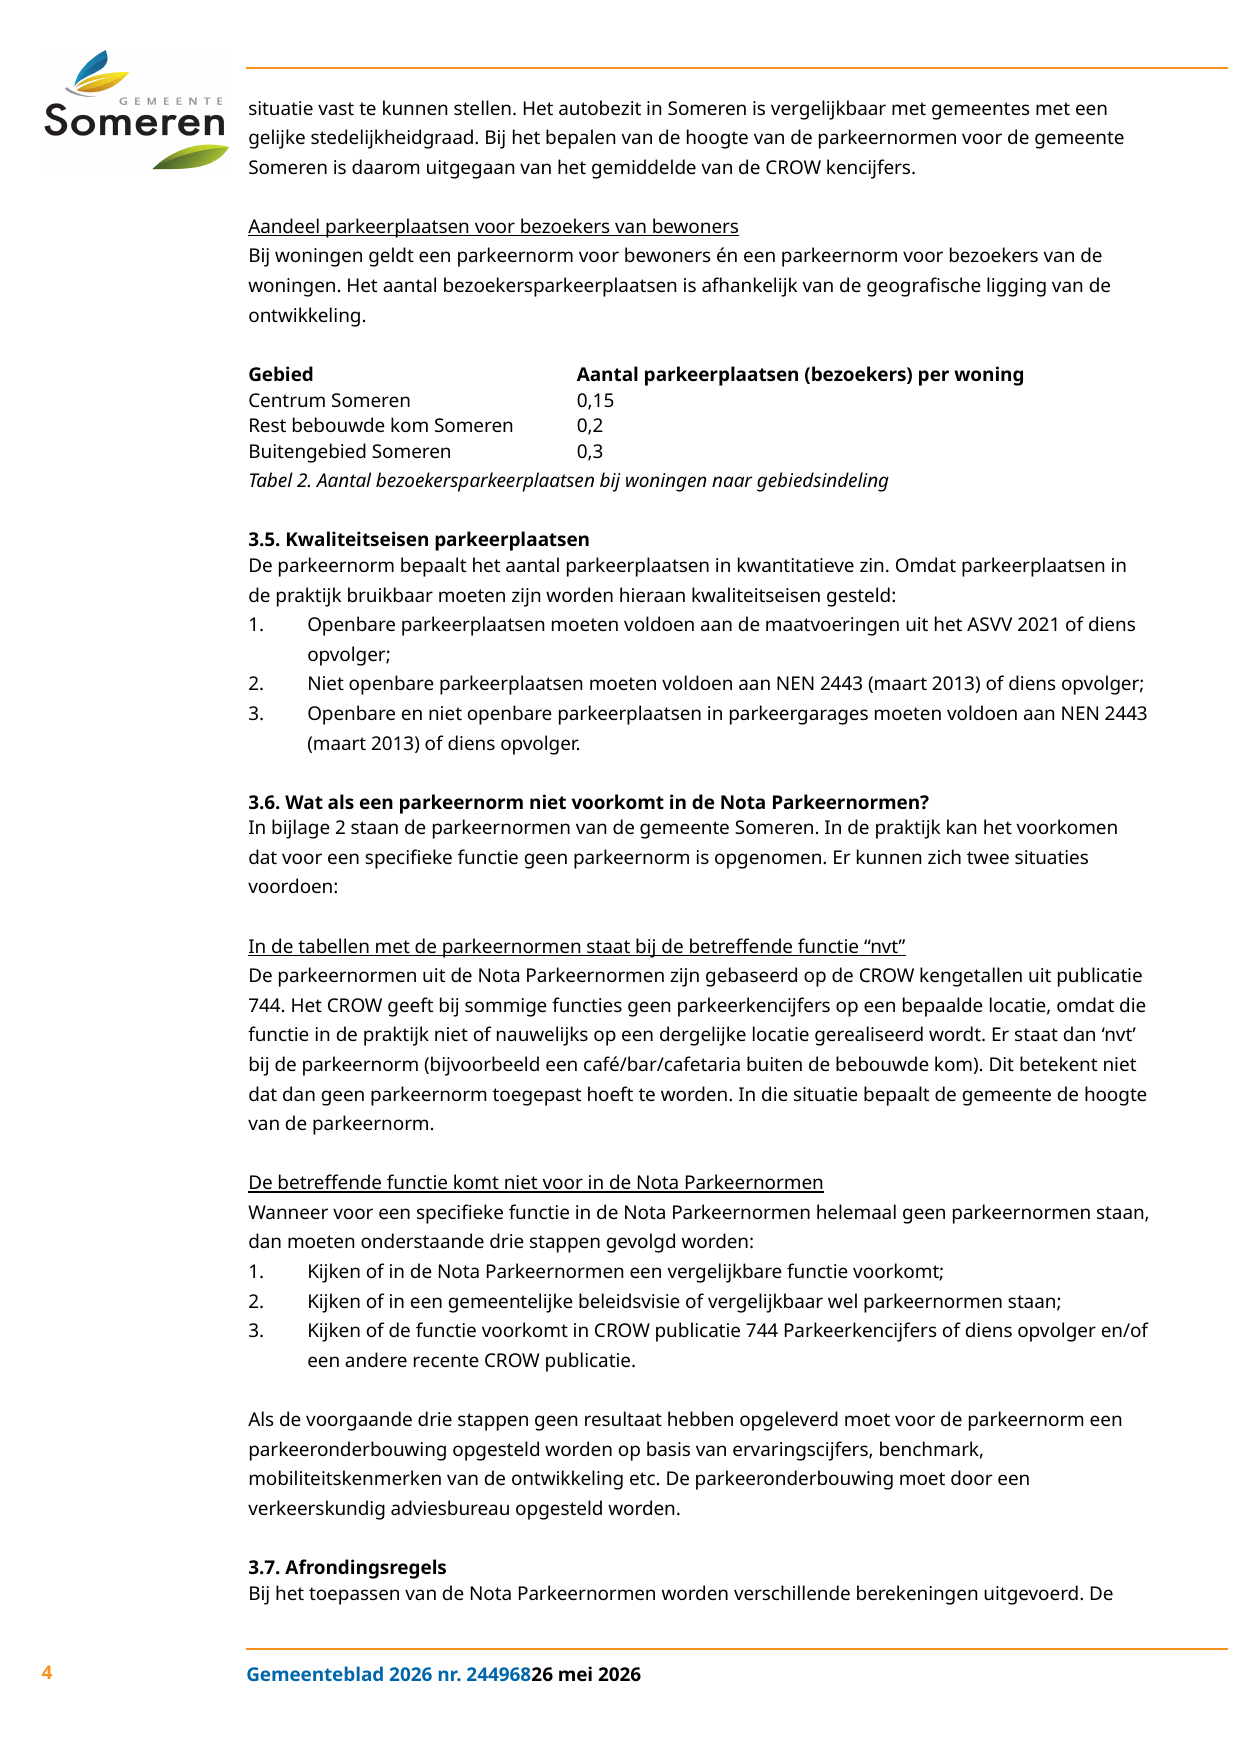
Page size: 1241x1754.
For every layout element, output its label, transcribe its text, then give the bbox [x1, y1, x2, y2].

text Bij het toepassen van de Nota Parkeernormen worden verschillende berekeningen uitgevoerd. De [248, 1580, 1152, 1606]
table_cell 0,3 [577, 438, 1152, 464]
table_header Aantal parkeerplaatsen (bezoekers) per woning [577, 361, 1152, 387]
list Kijken of in een gemeentelijke beleidsvisie of vergelijkbaar wel parkeernormen staan; [248, 1288, 1152, 1314]
text De betreffende functie komt niet voor in de Nota Parkeernormen [248, 1169, 1152, 1195]
list Niet openbare parkeerplaatsen moeten voldoen aan NEN 2443 (maart 2013) of diens opvolger; [248, 671, 1152, 696]
table_cell 0,2 [577, 413, 1152, 438]
text 3.5. Kwaliteitseisen parkeerplaatsen [248, 526, 1152, 552]
list Kijken of in de Nota Parkeernormen een vergelijkbare functie voorkomt; [248, 1258, 1152, 1284]
table_header Gebied [248, 361, 577, 387]
text Tabel 2. Aantal bezoekersparkeerplaatsen bij woningen naar gebiedsindeling [248, 467, 1152, 493]
list Openbare en niet openbare parkeerplaatsen in parkeergarages moeten voldoen aan NEN 2443 (maart 2013) of diens opvolger. [248, 700, 1152, 755]
text In bijlage 2 staan de parkeernormen van de gemeente Someren. In de praktijk kan het voorkomen dat voor een specifieke functie geen parkeernorm is opgenomen. Er kunnen zich twee situaties voordoen: [248, 814, 1152, 899]
text De parkeernormen uit de Nota Parkeernormen zijn gebaseerd op de CROW kengetallen uit publicatie 744. Het CROW geeft bij sommige functies geen parkeerkencijfers op een bepaalde locatie, omdat die functie in de praktijk niet of nauwelijks op een dergelijke locatie gerealiseerd wordt. Er staat dan ‘nvt’ bij de parkeernorm (bijvoorbeeld een café/bar/cafetaria buiten de bebouwde kom). Dit betekent niet dat dan geen parkeernorm toegepast hoeft te worden. In die situatie bepaalt de gemeente de hoogte van de parkeernorm. [248, 962, 1152, 1136]
text 3.6. Wat als een parkeernorm niet voorkomt in de Nota Parkeernormen? [248, 789, 1152, 814]
text Als de voorgaande drie stappen geen resultaat hebben opgeleverd moet voor de parkeernorm een parkeeronderbouwing opgesteld worden op basis van ervaringscijfers, benchmark, mobiliteitskenmerken van de ontwikkeling etc. De parkeeronderbouwing moet door een verkeerskundig adviesbureau opgesteld worden. [248, 1406, 1152, 1521]
text Wanneer voor een specifieke functie in de Nota Parkeernormen helemaal geen parkeernormen staan, dan moeten onderstaande drie stappen gevolgd worden: [248, 1199, 1152, 1254]
table_cell Rest bebouwde kom Someren [248, 413, 577, 438]
table_cell Centrum Someren [248, 387, 577, 413]
text situatie vast te kunnen stellen. Het autobezit in Someren is vergelijkbaar met gemeentes met een gelijke stedelijkheidgraad. Bij het bepalen van de hoogte van de parkeernormen voor de gemeente Someren is daarom uitgegaan van het gemiddelde van de CROW kencijfers. [248, 95, 1152, 180]
picture [41, 47, 231, 172]
text Bij woningen geldt een parkeernorm voor bewoners én een parkeernorm voor bezoekers van de woningen. Het aantal bezoekersparkeerplaatsen is afhankelijk van de geografische ligging van de ontwikkeling. [248, 243, 1152, 328]
text 3.7. Afrondingsregels [248, 1554, 1152, 1580]
text De parkeernorm bepaalt het aantal parkeerplaatsen in kwantitatieve zin. Omdat parkeerplaatsen in de praktijk bruikbaar moeten zijn worden hieraan kwaliteitseisen gesteld: [248, 552, 1152, 607]
list Kijken of de functie voorkomt in CROW publicatie 744 Parkeerkencijfers of diens opvolger en/of een andere recente CROW publicatie. [248, 1317, 1152, 1373]
text In de tabellen met de parkeernormen staat bij de betreffende functie “nvt” [248, 933, 1152, 959]
list Openbare parkeerplaatsen moeten voldoen aan de maatvoeringen uit het ASVV 2021 of diens opvolger; [248, 611, 1152, 667]
table_cell 0,15 [577, 387, 1152, 413]
text Aandeel parkeerplaatsen voor bezoekers van bewoners [248, 213, 1152, 239]
table_cell Buitengebied Someren [248, 438, 577, 464]
